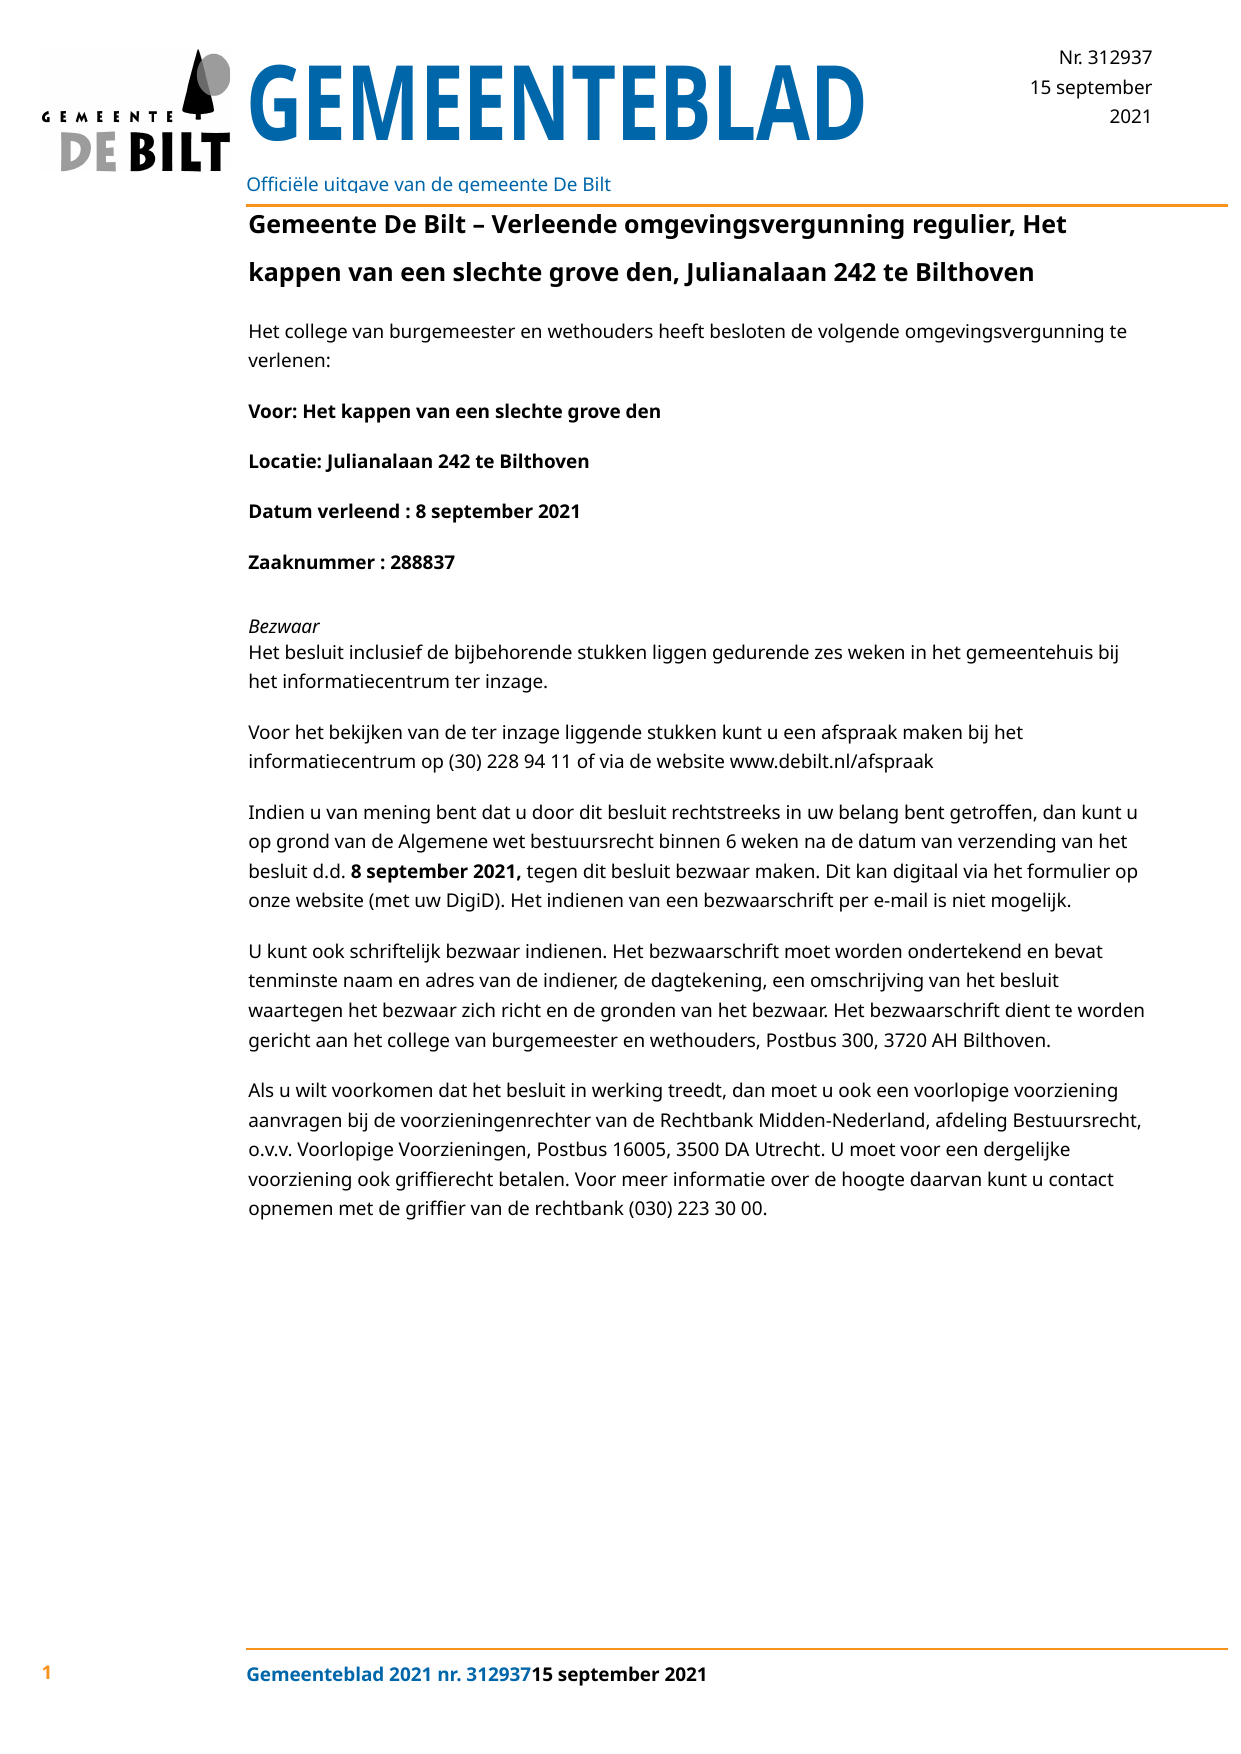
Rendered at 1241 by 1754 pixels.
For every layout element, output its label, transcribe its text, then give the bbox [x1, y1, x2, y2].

text Het besluit inclusief de bijbehorende stukken liggen gedurende zes weken in het gemeentehuis bij het informatiecentrum ter inzage. [248, 639, 1152, 694]
text Het college van burgemeester en wethouders heeft besloten de volgende omgevingsvergunning te verlenen: [248, 318, 1152, 373]
picture [41, 47, 231, 172]
text Gemeente De Bilt – Verleende omgevingsvergunning regulier, Het kappen van een slechte grove den, Julianalaan 242 te Bilthoven [248, 207, 1152, 288]
text Zaaknummer : 288837 [248, 549, 1152, 575]
text Voor het bekijken van de ter inzage liggende stukken kunt u een afspraak maken bij het informatiecentrum op (30) 228 94 11 of via de website www.debilt.nl/afspraak [248, 719, 1152, 774]
text Voor: Het kappen van een slechte grove den [248, 398, 1152, 424]
text Bezwaar [248, 613, 1152, 639]
text Indien u van mening bent dat u door dit besluit rechtstreeks in uw belang bent getroffen, dan kunt u op grond van de Algemene wet bestuursrecht binnen 6 weken na de datum van verzending van het besluit d.d. 8 september 2021, tegen dit besluit bezwaar maken. Dit kan digitaal via het formulier op onze website (met uw DigiD). Het indienen van een bezwaarschrift per e-mail is niet mogelijk. [248, 799, 1152, 913]
text U kunt ook schriftelijk bezwaar indienen. Het bezwaarschrift moet worden ondertekend en bevat tenminste naam en adres van de indiener, de dagtekening, een omschrijving van het besluit waartegen het bezwaar zich richt en de gronden van het bezwaar. Het bezwaarschrift dient te worden gericht aan het college van burgemeester en wethouders, Postbus 300, 3720 AH Bilthoven. [248, 938, 1152, 1052]
text Locatie: Julianalaan 242 te Bilthoven [248, 448, 1152, 474]
text Datum verleend : 8 september 2021 [248, 499, 1152, 524]
text Als u wilt voorkomen dat het besluit in werking treedt, dan moet u ook een voorlopige voorziening aanvragen bij de voorzieningenrechter van de Rechtbank Midden-Nederland, afdeling Bestuursrecht, o.v.v. Voorlopige Voorzieningen, Postbus 16005, 3500 DA Utrecht. U moet voor een dergelijke voorziening ook griffierecht betalen. Voor meer informatie over de hoogte daarvan kunt u contact opnemen met de griffier van de rechtbank (030) 223 30 00. [248, 1077, 1152, 1221]
